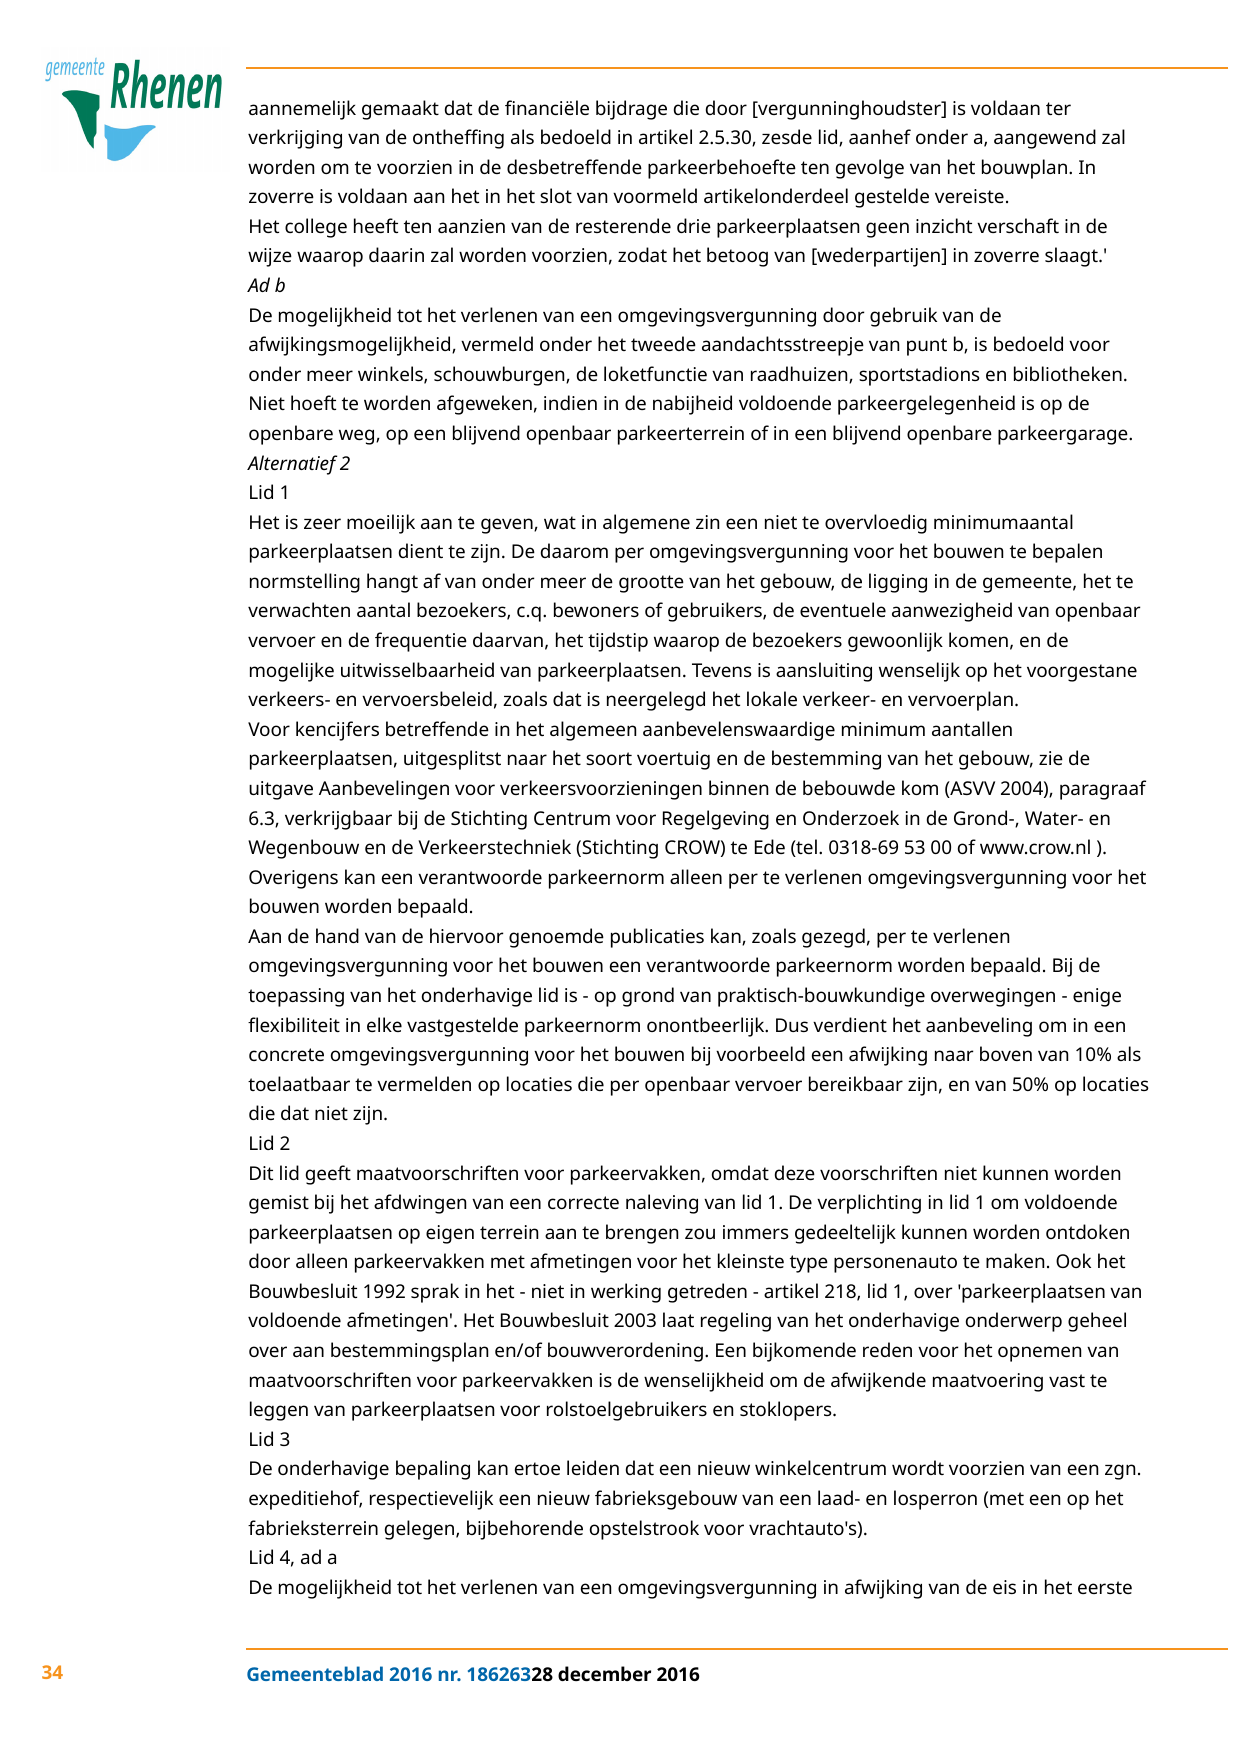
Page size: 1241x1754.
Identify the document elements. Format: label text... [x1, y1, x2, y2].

text aannemelijk gemaakt dat de financiële bijdrage die door [vergunninghoudster] is voldaan ter verkrijging van de ontheffing als bedoeld in artikel 2.5.30, zesde lid, aanhef onder a, aangewend zal worden om te voorzien in de desbetreffende parkeerbehoefte ten gevolge van het bouwplan. In zoverre is voldaan aan het in het slot van voormeld artikelonderdeel gestelde vereiste. [248, 95, 1152, 209]
picture [41, 47, 231, 172]
text Aan de hand van de hiervoor genoemde publicaties kan, zoals gezegd, per te verlenen omgevingsvergunning voor het bouwen een verantwoorde parkeernorm worden bepaald. Bij de toepassing van het onderhavige lid is - op grond van praktisch-bouwkundige overwegingen - enige flexibiliteit in elke vastgestelde parkeernorm onontbeerlijk. Dus verdient het aanbeveling om in een concrete omgevingsvergunning voor het bouwen bij voorbeeld een afwijking naar boven van 10% als toelaatbaar te vermelden op locaties die per openbaar vervoer bereikbaar zijn, en van 50% op locaties die dat niet zijn. [248, 923, 1152, 1126]
text De mogelijkheid tot het verlenen van een omgevingsvergunning door gebruik van de afwijkingsmogelijkheid, vermeld onder het tweede aandachtsstreepje van punt b, is bedoeld voor onder meer winkels, schouwburgen, de loketfunctie van raadhuizen, sportstadions en bibliotheken. Niet hoeft te worden afgeweken, indien in de nabijheid voldoende parkeergelegenheid is op de openbare weg, op een blijvend openbaar parkeerterrein of in een blijvend openbare parkeergarage. [248, 302, 1152, 446]
text Lid 4, ad a [248, 1544, 1152, 1570]
text Lid 3 [248, 1426, 1152, 1452]
text De mogelijkheid tot het verlenen van een omgevingsvergunning in afwijking van de eis in het eerste [248, 1574, 1152, 1600]
text Alternatief 2 [248, 450, 1152, 476]
text Dit lid geeft maatvoorschriften voor parkeervakken, omdat deze voorschriften niet kunnen worden gemist bij het afdwingen van een correcte naleving van lid 1. De verplichting in lid 1 om voldoende parkeerplaatsen op eigen terrein aan te brengen zou immers gedeeltelijk kunnen worden ontdoken door alleen parkeervakken met afmetingen voor het kleinste type personenauto te maken. Ook het Bouwbesluit 1992 sprak in het - niet in werking getreden - artikel 218, lid 1, over 'parkeerplaatsen van voldoende afmetingen'. Het Bouwbesluit 2003 laat regeling van het onderhavige onderwerp geheel over aan bestemmingsplan en/of bouwverordening. Een bijkomende reden voor het opnemen van maatvoorschriften voor parkeervakken is de wenselijkheid om de afwijkende maatvoering vast te leggen van parkeerplaatsen voor rolstoelgebruikers en stoklopers. [248, 1160, 1152, 1422]
text Het is zeer moeilijk aan te geven, wat in algemene zin een niet te overvloedig minimumaantal parkeerplaatsen dient te zijn. De daarom per omgevingsvergunning voor het bouwen te bepalen normstelling hangt af van onder meer de grootte van het gebouw, de ligging in de gemeente, het te verwachten aantal bezoekers, c.q. bewoners of gebruikers, de eventuele aanwezigheid van openbaar vervoer en de frequentie daarvan, het tijdstip waarop de bezoekers gewoonlijk komen, en de mogelijke uitwisselbaarheid van parkeerplaatsen. Tevens is aansluiting wenselijk op het voorgestane verkeers- en vervoersbeleid, zoals dat is neergelegd het lokale verkeer- en vervoerplan. [248, 509, 1152, 712]
text Ad b [248, 272, 1152, 298]
text De onderhavige bepaling kan ertoe leiden dat een nieuw winkelcentrum wordt voorzien van een zgn. expeditiehof, respectievelijk een nieuw fabrieksgebouw van een laad- en losperron (met een op het fabrieksterrein gelegen, bijbehorende opstelstrook voor vrachtauto's). [248, 1456, 1152, 1541]
text Voor kencijfers betreffende in het algemeen aanbevelenswaardige minimum aantallen parkeerplaatsen, uitgesplitst naar het soort voertuig en de bestemming van het gebouw, zie de uitgave Aanbevelingen voor verkeersvoorzieningen binnen de bebouwde kom (ASVV 2004), paragraaf 6.3, verkrijgbaar bij de Stichting Centrum voor Regelgeving en Onderzoek in de Grond-, Water- en Wegenbouw en de Verkeerstechniek (Stichting CROW) te Ede (tel. 0318-69 53 00 of www.crow.nl ). Overigens kan een verantwoorde parkeernorm alleen per te verlenen omgevingsvergunning voor het bouwen worden bepaald. [248, 716, 1152, 919]
text Lid 2 [248, 1130, 1152, 1156]
text Lid 1 [248, 479, 1152, 505]
text Het college heeft ten aanzien van de resterende drie parkeerplaatsen geen inzicht verschaft in de wijze waarop daarin zal worden voorzien, zodat het betoog van [wederpartijen] in zoverre slaagt.' [248, 213, 1152, 268]
